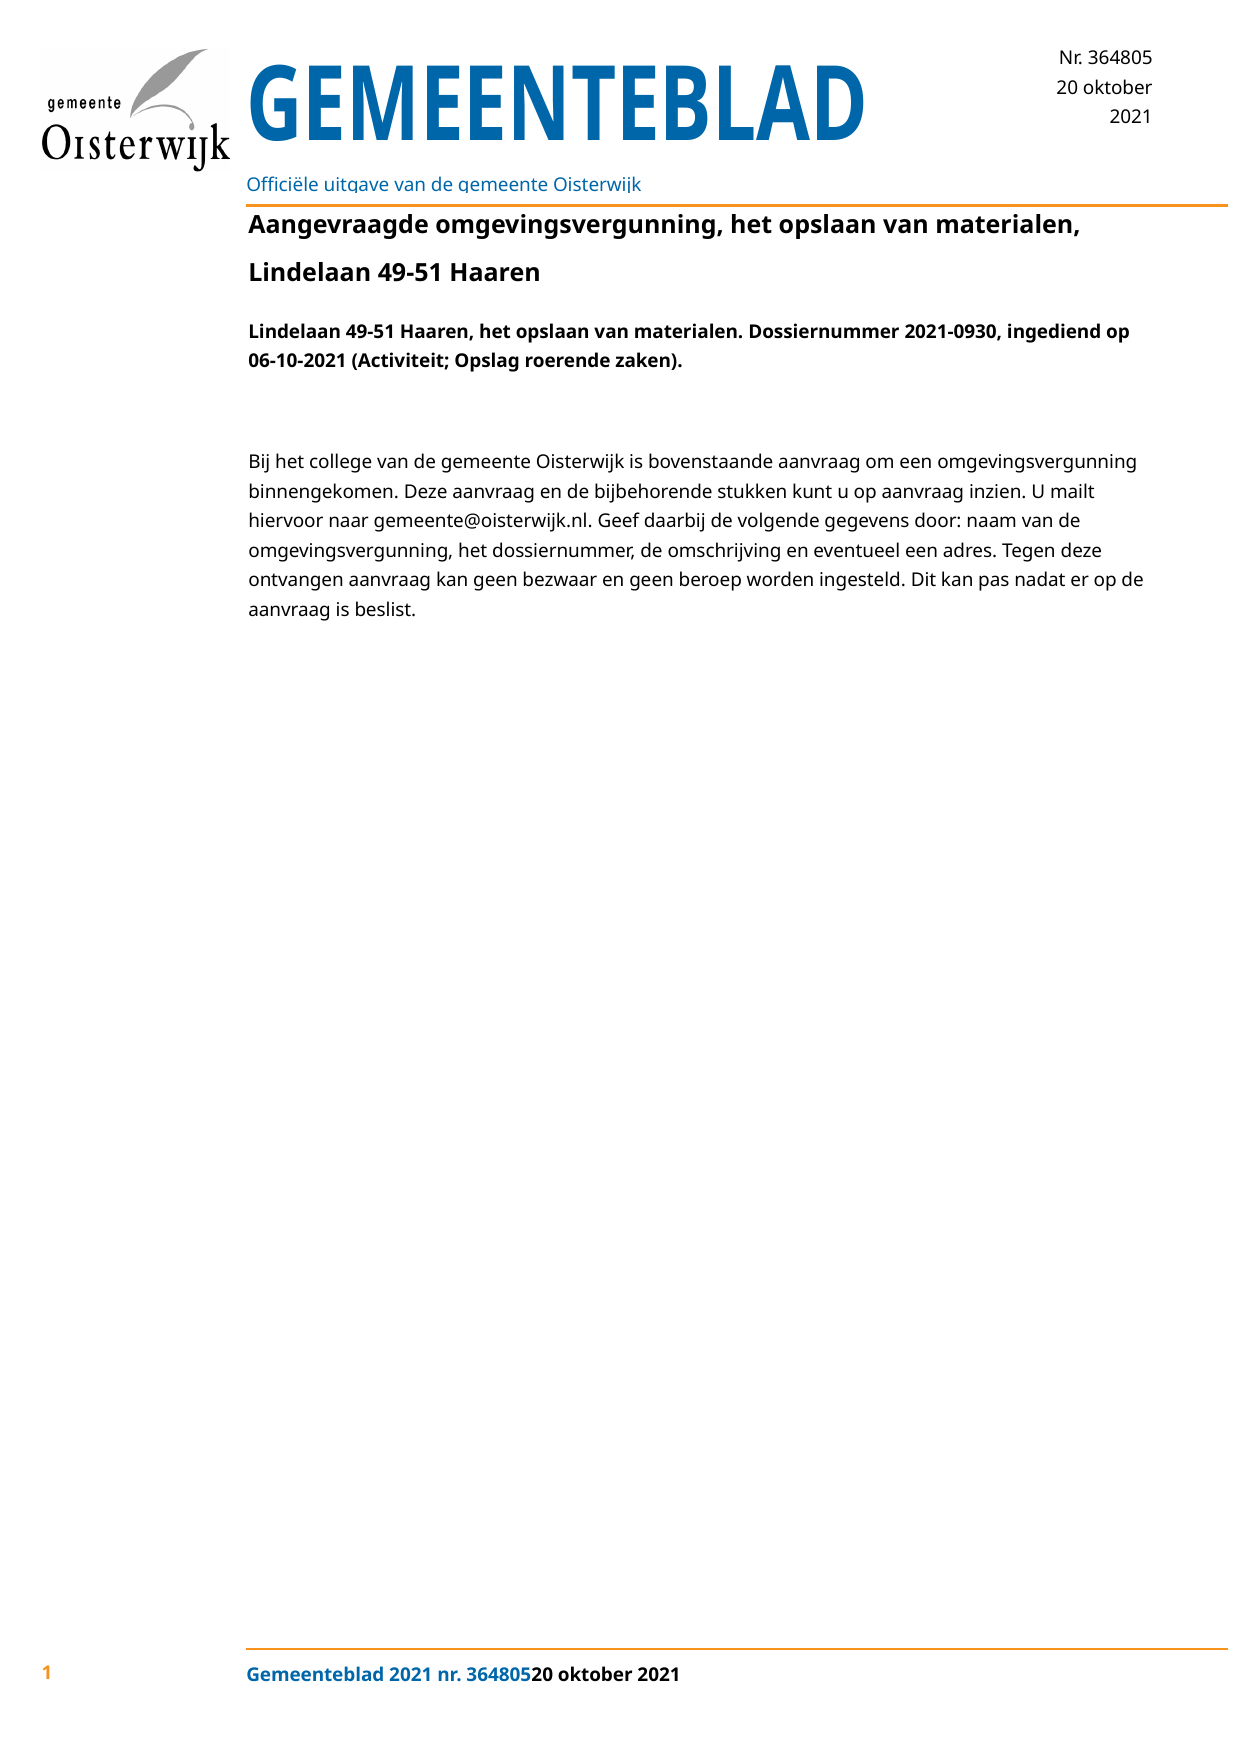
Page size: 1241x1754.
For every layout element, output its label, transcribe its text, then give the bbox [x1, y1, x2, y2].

text Aangevraagde omgevingsvergunning, het opslaan van materialen, Lindelaan 49-51 Haaren [248, 207, 1152, 288]
text Bij het college van de gemeente Oisterwijk is bovenstaande aanvraag om een omgevingsvergunning binnengekomen. Deze aanvraag en de bijbehorende stukken kunt u op aanvraag inzien. U mailt hiervoor naar gemeente@oisterwijk.nl. Geef daarbij de volgende gegevens door: naam van de omgevingsvergunning, het dossiernummer, de omschrijving en eventueel een adres. Tegen deze ontvangen aanvraag kan geen bezwaar en geen beroep worden ingesteld. Dit kan pas nadat er op de aanvraag is beslist. [248, 448, 1152, 622]
text Lindelaan 49-51 Haaren, het opslaan van materialen. Dossiernummer 2021-0930, ingediend op 06-10-2021 (Activiteit; Opslag roerende zaken). [248, 318, 1152, 373]
picture [41, 47, 231, 172]
